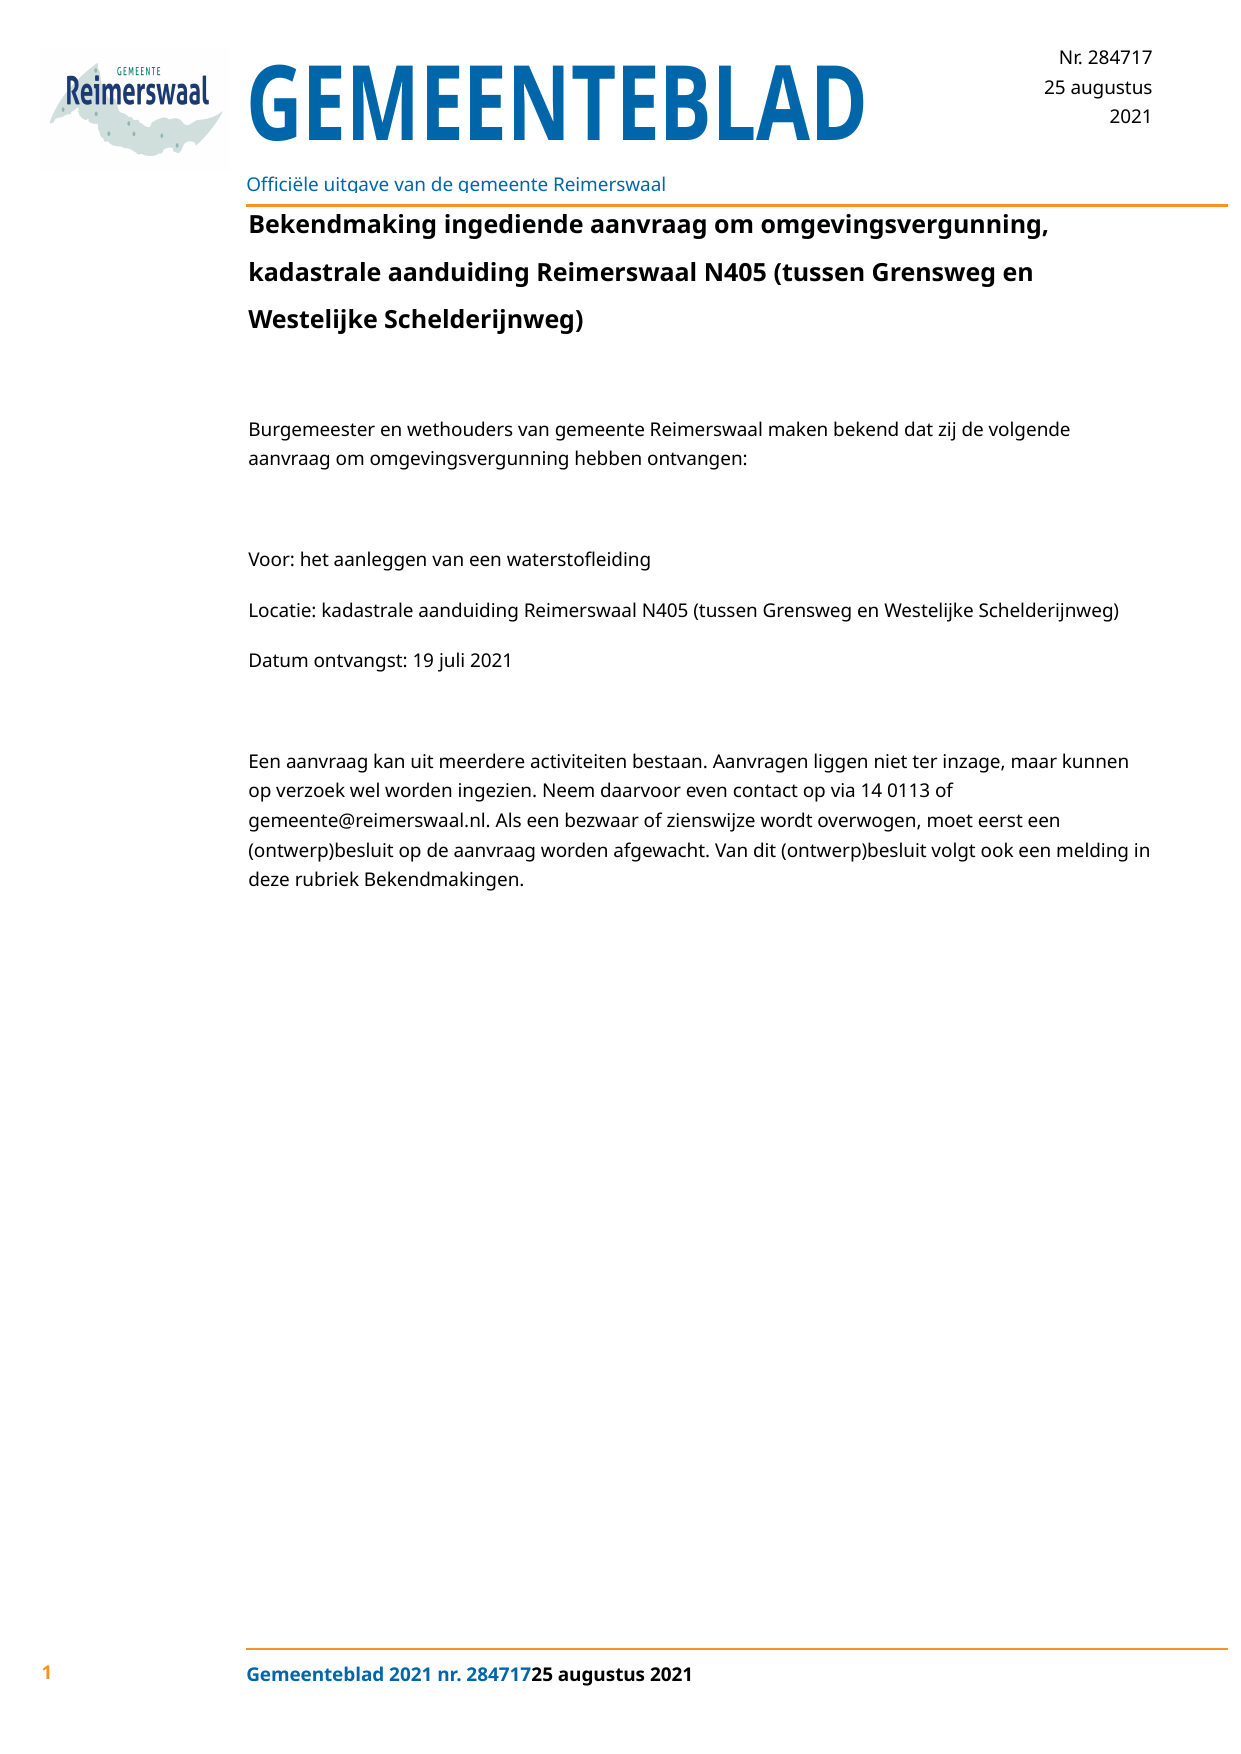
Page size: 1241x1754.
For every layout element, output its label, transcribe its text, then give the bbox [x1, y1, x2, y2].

picture [41, 47, 231, 172]
text Bekendmaking ingediende aanvraag om omgevingsvergunning, kadastrale aanduiding Reimerswaal N405 (tussen Grensweg en Westelijke Schelderijnweg) [248, 207, 1152, 336]
text Burgemeester en wethouders van gemeente Reimerswaal maken bekend dat zij de volgende aanvraag om omgevingsvergunning hebben ontvangen: [248, 416, 1152, 471]
text Locatie: kadastrale aanduiding Reimerswaal N405 (tussen Grensweg en Westelijke Schelderijnweg) [248, 597, 1152, 622]
text Voor: het aanleggen van een waterstofleiding [248, 546, 1152, 572]
text Een aanvraag kan uit meerdere activiteiten bestaan. Aanvragen liggen niet ter inzage, maar kunnen op verzoek wel worden ingezien. Neem daarvoor even contact op via 14 0113 of gemeente@reimerswaal.nl. Als een bezwaar of zienswijze wordt overwogen, moet eerst een (ontwerp)besluit op de aanvraag worden afgewacht. Van dit (ontwerp)besluit volgt ook een melding in deze rubriek Bekendmakingen. [248, 748, 1152, 892]
text Datum ontvangst: 19 juli 2021 [248, 647, 1152, 673]
